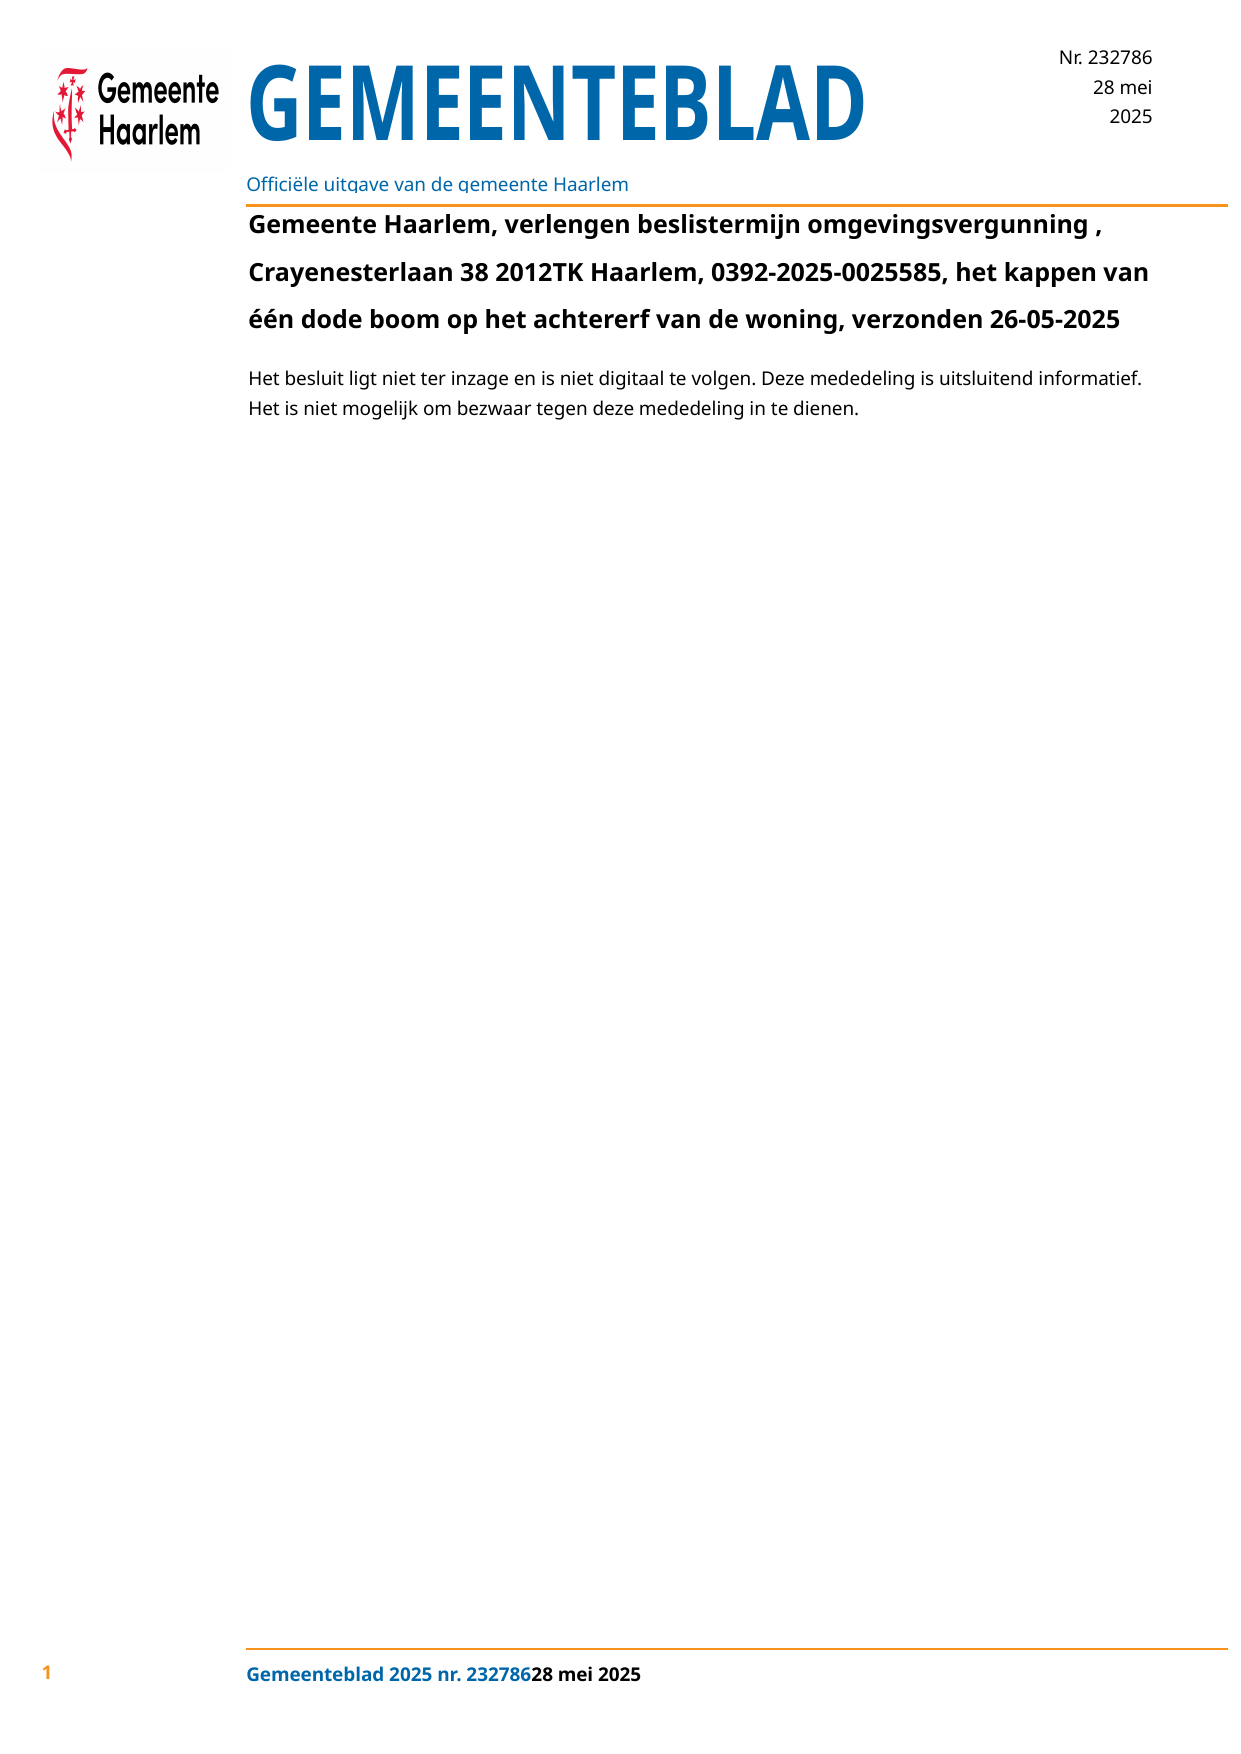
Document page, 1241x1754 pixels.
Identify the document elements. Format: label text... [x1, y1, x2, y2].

text Gemeente Haarlem, verlengen beslistermijn omgevingsvergunning , Crayenesterlaan 38 2012TK Haarlem, 0392-2025-0025585, het kappen van één dode boom op het achtererf van de woning, verzonden 26-05-2025 [248, 207, 1152, 336]
picture [41, 47, 231, 172]
text Het besluit ligt niet ter inzage en is niet digitaal te volgen. Deze mededeling is uitsluitend informatief. Het is niet mogelijk om bezwaar tegen deze mededeling in te dienen. [248, 366, 1152, 421]
